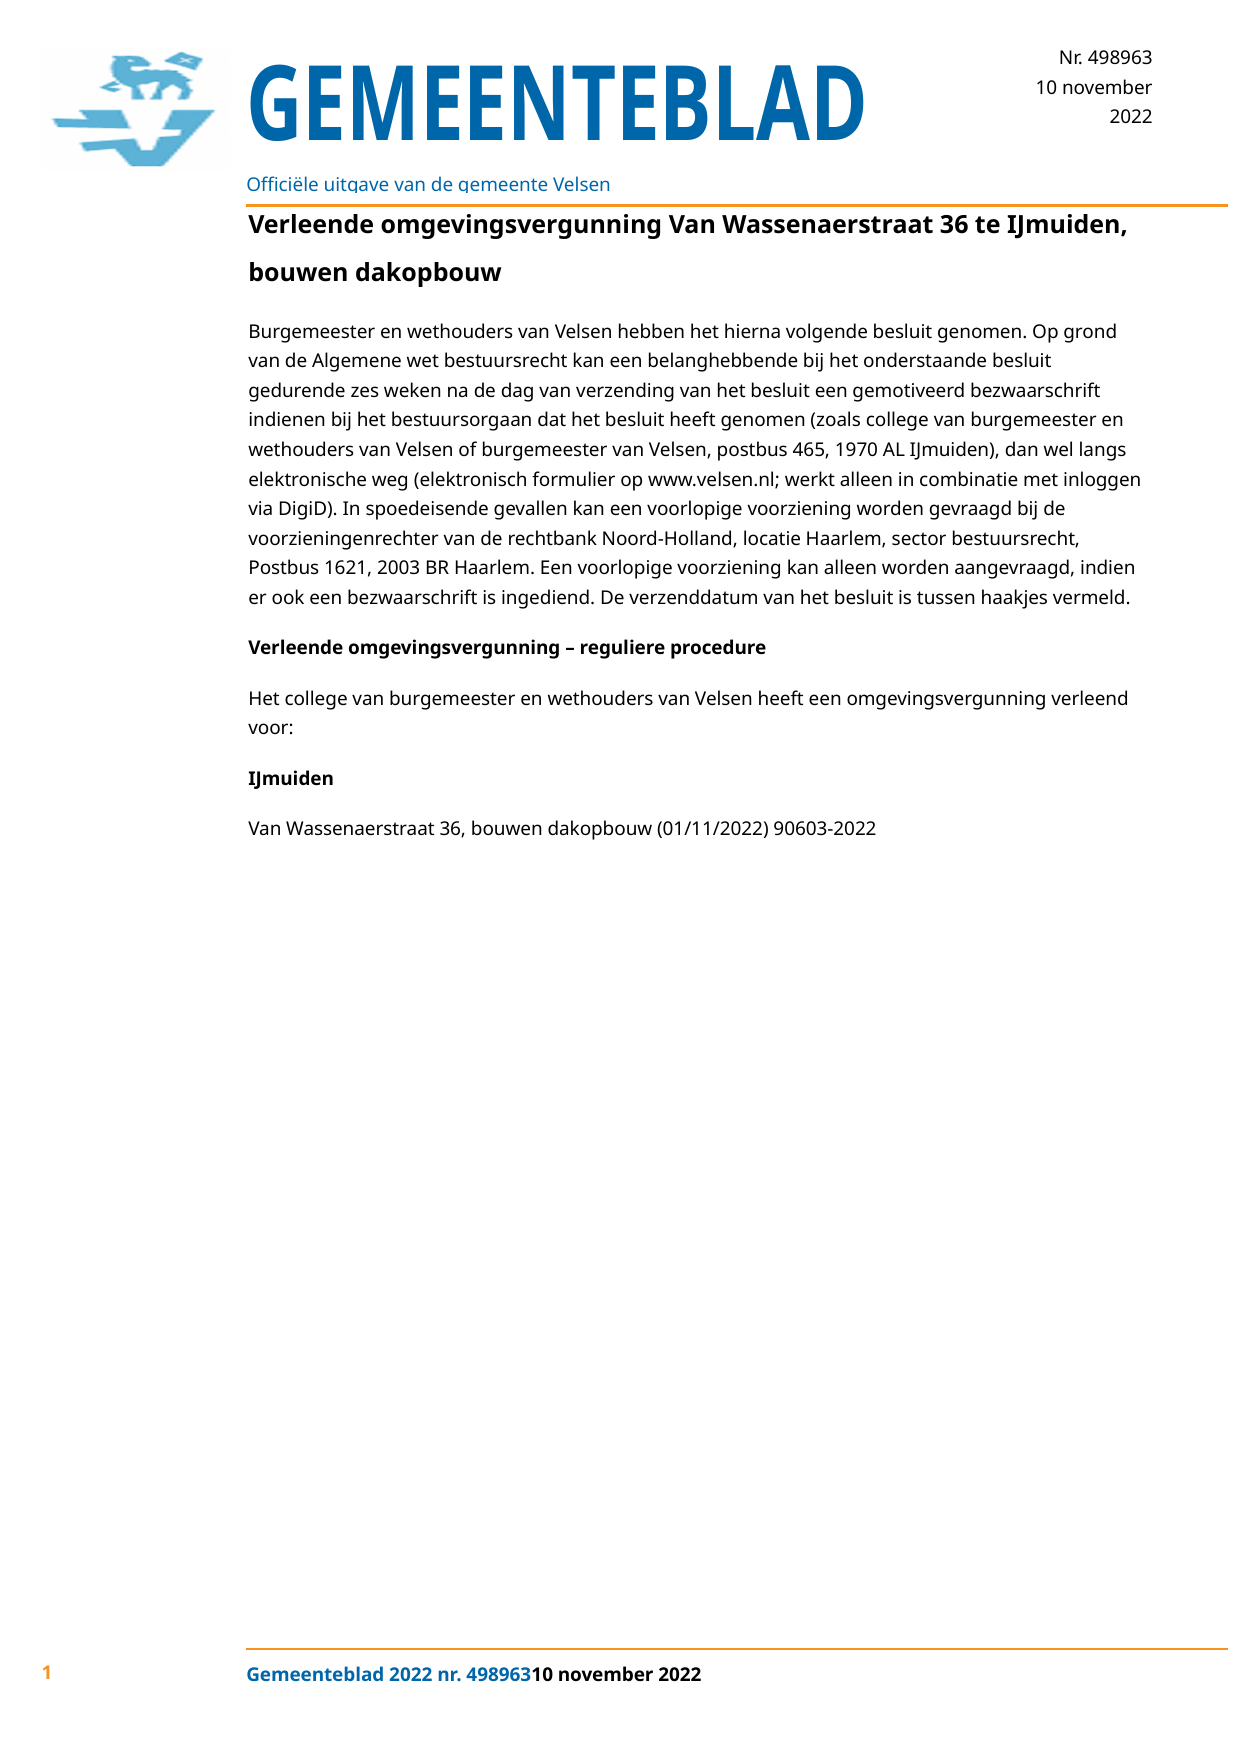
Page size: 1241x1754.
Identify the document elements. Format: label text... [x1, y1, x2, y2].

text Van Wassenaerstraat 36, bouwen dakopbouw (01/11/2022) 90603-2022 [248, 815, 1152, 841]
picture [41, 47, 231, 172]
text IJmuiden [248, 765, 1152, 791]
text Verleende omgevingsvergunning Van Wassenaerstraat 36 te IJmuiden, bouwen dakopbouw [248, 207, 1152, 288]
text Burgemeester en wethouders van Velsen hebben het hierna volgende besluit genomen. Op grond van de Algemene wet bestuursrecht kan een belanghebbende bij het onderstaande besluit gedurende zes weken na de dag van verzending van het besluit een gemotiveerd bezwaarschrift indienen bij het bestuursorgaan dat het besluit heeft genomen (zoals college van burgemeester en wethouders van Velsen of burgemeester van Velsen, postbus 465, 1970 AL IJmuiden), dan wel langs elektronische weg (elektronisch formulier op www.velsen.nl; werkt alleen in combinatie met inloggen via DigiD). In spoedeisende gevallen kan een voorlopige voorziening worden gevraagd bij de voorzieningenrechter van de rechtbank Noord-Holland, locatie Haarlem, sector bestuursrecht, Postbus 1621, 2003 BR Haarlem. Een voorlopige voorziening kan alleen worden aangevraagd, indien er ook een bezwaarschrift is ingediend. De verzenddatum van het besluit is tussen haakjes vermeld. [248, 318, 1152, 610]
text Het college van burgemeester en wethouders van Velsen heeft een omgevingsvergunning verleend voor: [248, 685, 1152, 740]
text Verleende omgevingsvergunning – reguliere procedure [248, 634, 1152, 660]
